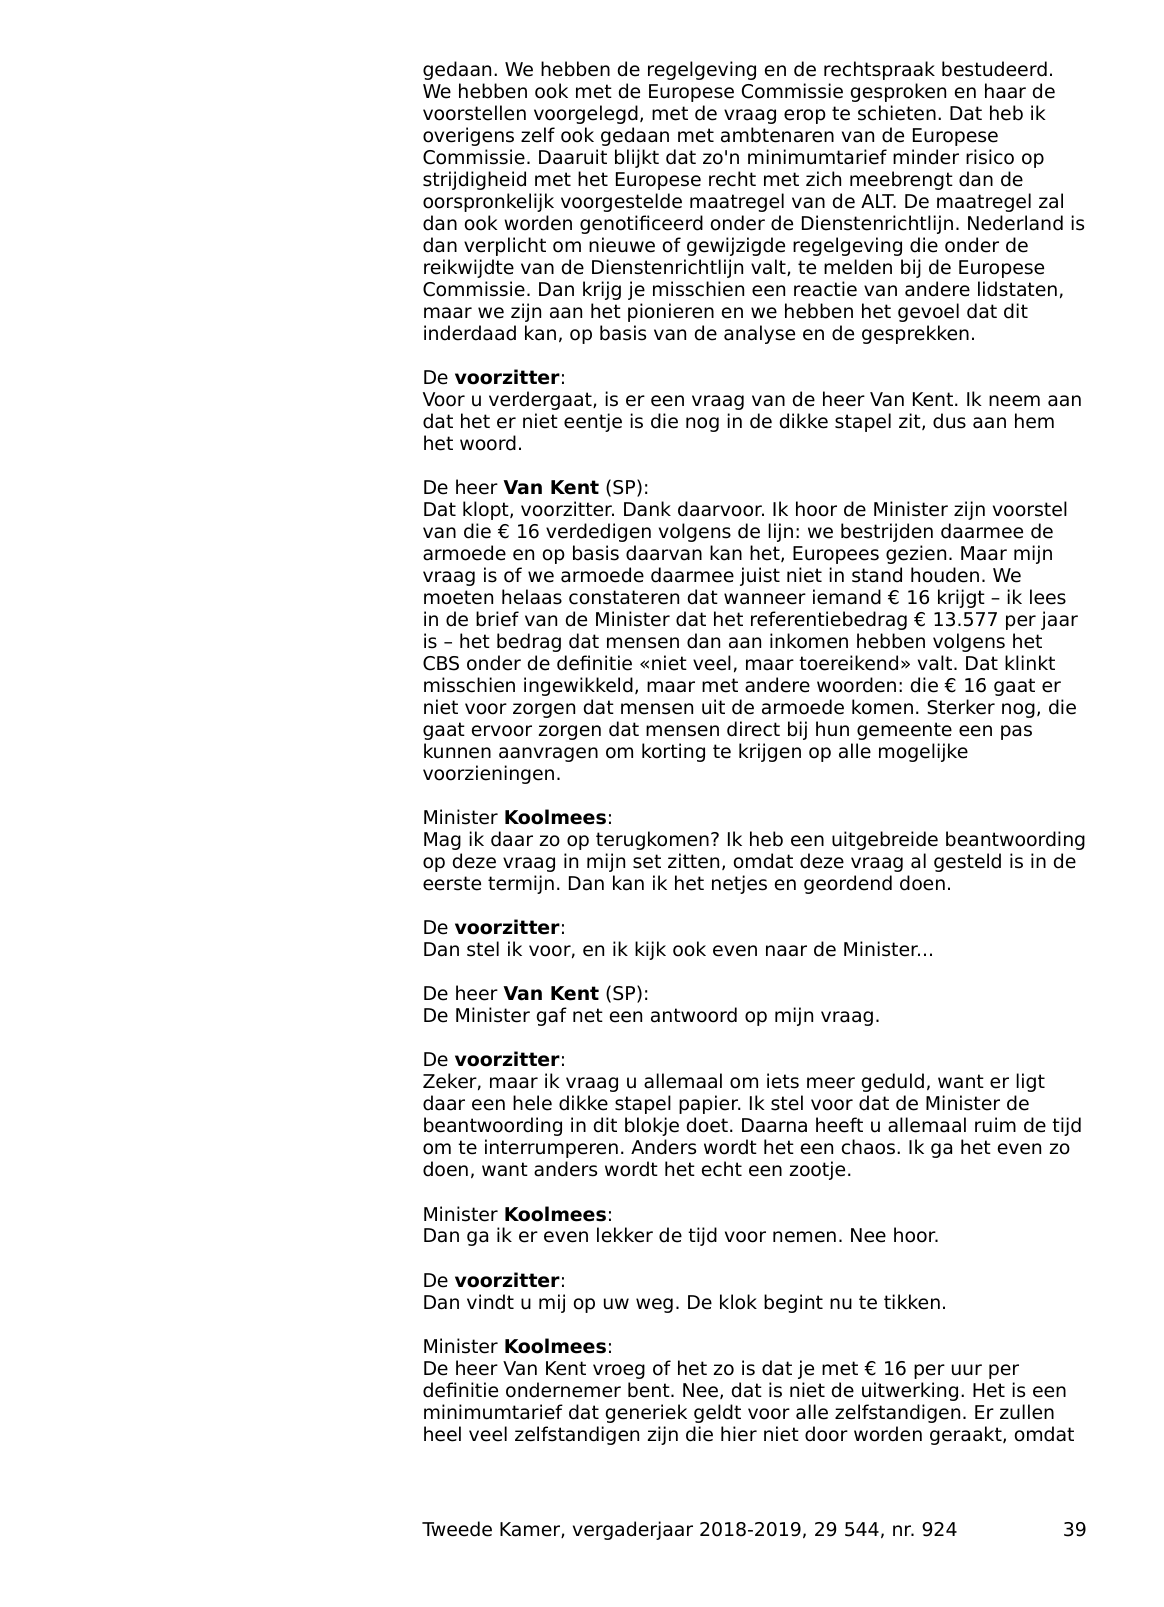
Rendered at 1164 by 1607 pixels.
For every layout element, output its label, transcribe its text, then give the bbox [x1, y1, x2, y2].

text Voor u verdergaat, is er een vraag van de heer Van Kent. Ik neem aan dat het er niet eentje is die nog in de dikke stapel zit, dus aan hem het woord. [422, 389, 1087, 455]
text Mag ik daar zo op terugkomen? Ik heb een uitgebreide beantwoording op deze vraag in mijn set zitten, omdat deze vraag al gesteld is in de eerste termijn. Dan kan ik het netjes en geordend doen. [422, 829, 1087, 895]
text Dan ga ik er even lekker de tijd voor nemen. Nee hoor. [422, 1225, 1087, 1247]
text Dan stel ik voor, en ik kijk ook even naar de Minister... [422, 939, 1087, 961]
text De heer Van Kent (SP): [422, 477, 1087, 499]
text gedaan. We hebben de regelgeving en de rechtspraak bestudeerd. We hebben ook met de Europese Commissie gesproken en haar de voorstellen voorgelegd, met de vraag erop te schieten. Dat heb ik overigens zelf ook gedaan met ambtenaren van de Europese Commissie. Daaruit blijkt dat zo'n minimumtarief minder risico op strijdigheid met het Europese recht met zich meebrengt dan de oorspronkelijk voorgestelde maatregel van de ALT. De maatregel zal dan ook worden genotificeerd onder de Dienstenrichtlijn. Nederland is dan verplicht om nieuwe of gewijzigde regelgeving die onder de reikwijdte van de Dienstenrichtlijn valt, te melden bij de Europese Commissie. Dan krijg je misschien een reactie van andere lidstaten, maar we zijn aan het pionieren en we hebben het gevoel dat dit inderdaad kan, op basis van de analyse en de gesprekken. [422, 59, 1087, 345]
text De heer Van Kent vroeg of het zo is dat je met € 16 per uur per definitie ondernemer bent. Nee, dat is niet de uitwerking. Het is een minimumtarief dat generiek geldt voor alle zelfstandigen. Er zullen heel veel zelfstandigen zijn die hier niet door worden geraakt, omdat [422, 1358, 1087, 1446]
text De voorzitter: [422, 1049, 1087, 1071]
text Dan vindt u mij op uw weg. De klok begint nu te tikken. [422, 1292, 1087, 1313]
text Zeker, maar ik vraag u allemaal om iets meer geduld, want er ligt daar een hele dikke stapel papier. Ik stel voor dat de Minister de beantwoording in dit blokje doet. Daarna heeft u allemaal ruim de tijd om te interrumperen. Anders wordt het een chaos. Ik ga het even zo doen, want anders wordt het echt een zootje. [422, 1071, 1087, 1181]
text De voorzitter: [422, 1269, 1087, 1292]
text Minister Koolmees: [422, 1203, 1087, 1225]
text De voorzitter: [422, 917, 1087, 939]
text De voorzitter: [422, 367, 1087, 389]
text De heer Van Kent (SP): [422, 983, 1087, 1005]
text Minister Koolmees: [422, 807, 1087, 829]
text De Minister gaf net een antwoord op mijn vraag. [422, 1005, 1087, 1027]
text Minister Koolmees: [422, 1336, 1087, 1358]
text Dat klopt, voorzitter. Dank daarvoor. Ik hoor de Minister zijn voorstel van die € 16 verdedigen volgens de lijn: we bestrijden daarmee de armoede en op basis daarvan kan het, Europees gezien. Maar mijn vraag is of we armoede daarmee juist niet in stand houden. We moeten helaas constateren dat wanneer iemand € 16 krijgt – ik lees in de brief van de Minister dat het referentiebedrag € 13.577 per jaar is – het bedrag dat mensen dan aan inkomen hebben volgens het CBS onder de definitie «niet veel, maar toereikend» valt. Dat klinkt misschien ingewikkeld, maar met andere woorden: die € 16 gaat er niet voor zorgen dat mensen uit de armoede komen. Sterker nog, die gaat ervoor zorgen dat mensen direct bij hun gemeente een pas kunnen aanvragen om korting te krijgen op alle mogelijke voorzieningen. [422, 499, 1087, 785]
